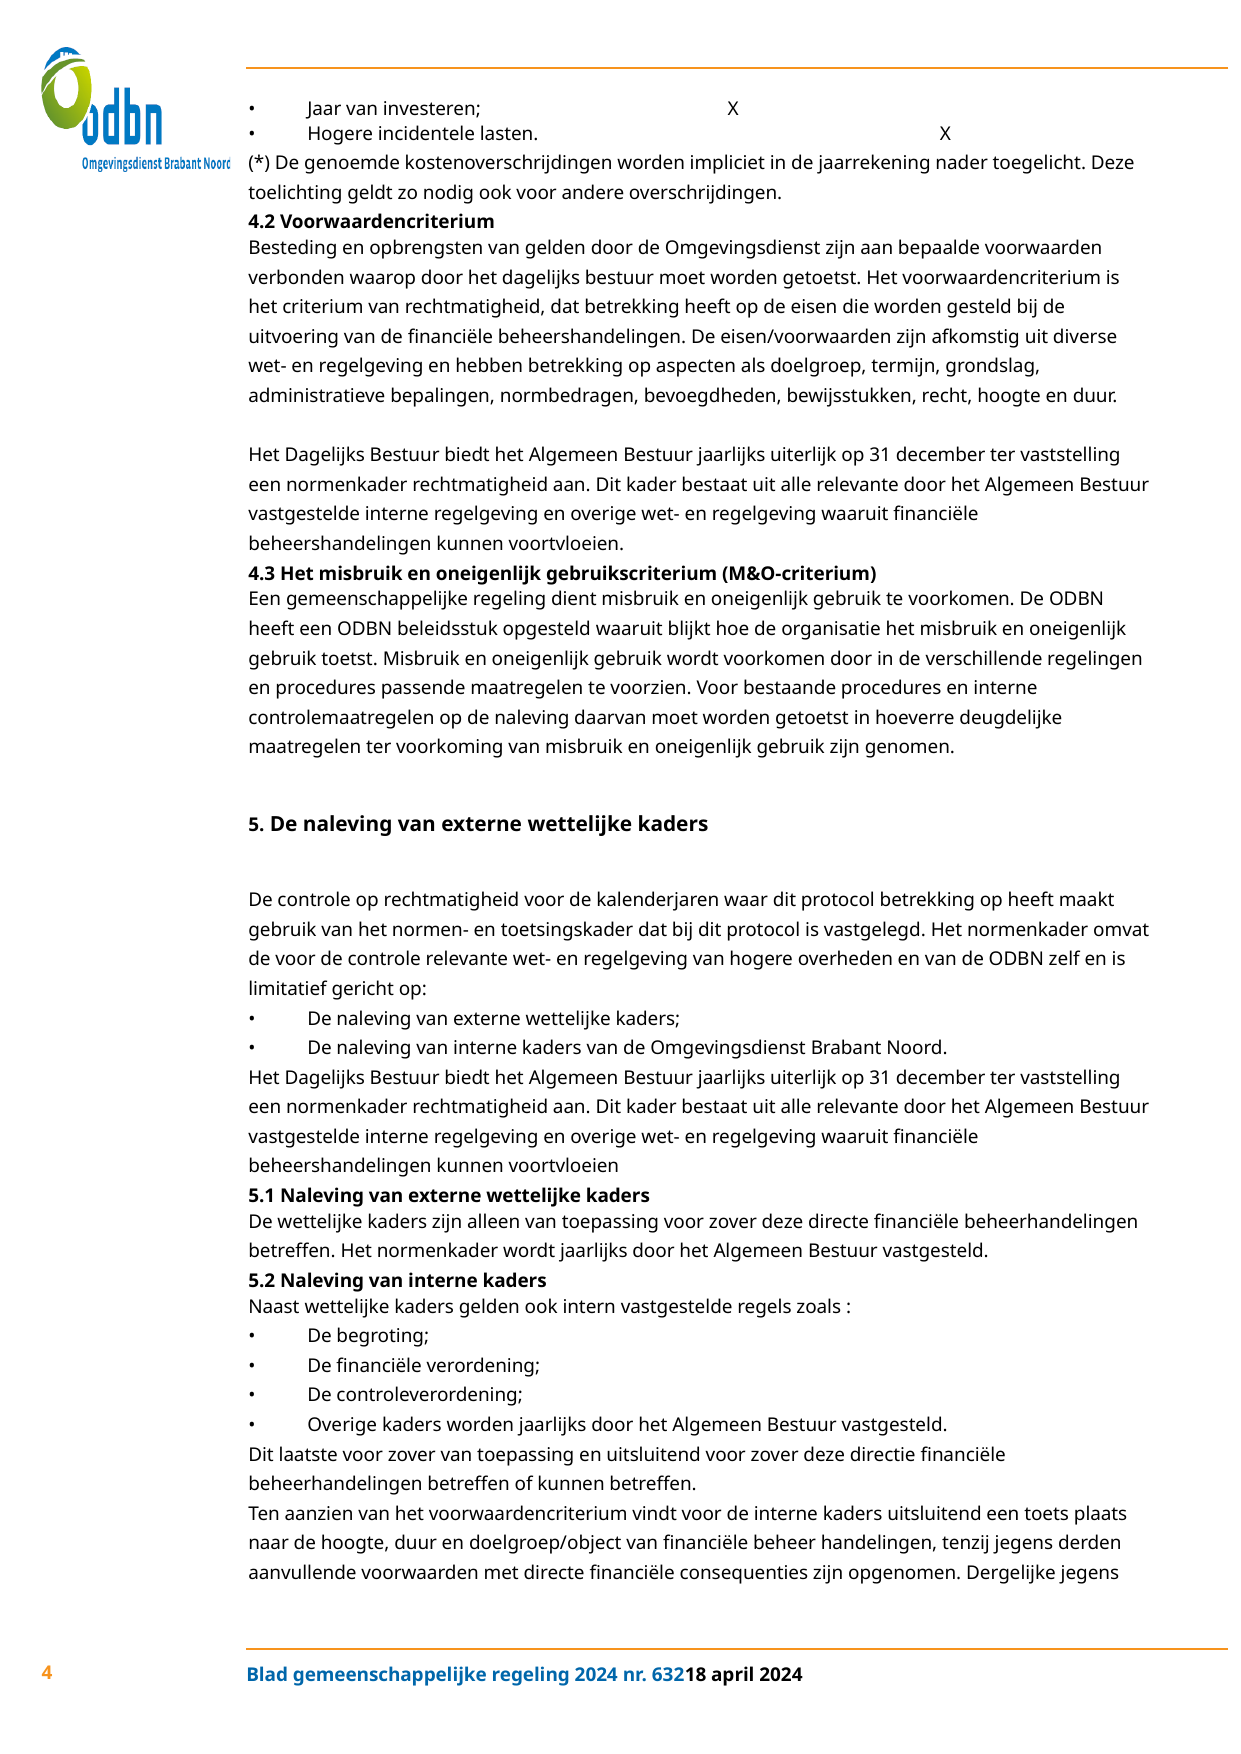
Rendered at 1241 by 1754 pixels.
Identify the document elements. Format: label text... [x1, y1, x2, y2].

list De naleving van interne kaders van de Omgevingsdienst Brabant Noord. [248, 1034, 1152, 1060]
text Dit laatste voor zover van toepassing en uitsluitend voor zover deze directie financiële beheerhandelingen betreffen of kunnen betreffen. [248, 1441, 1152, 1496]
text 4.2 Voorwaardencriterium [248, 209, 1152, 234]
table_cell X [940, 121, 1152, 146]
text Het Dagelijks Bestuur biedt het Algemeen Bestuur jaarlijks uiterlijk op 31 december ter vaststelling een normenkader rechtmatigheid aan. Dit kader bestaat uit alle relevante door het Algemeen Bestuur vastgestelde interne regelgeving en overige wet- en regelgeving waaruit financiële beheershandelingen kunnen voortvloeien [248, 1064, 1152, 1178]
text 4.3 Het misbruik en oneigenlijk gebruikscriterium (M&O-criterium) [248, 560, 1152, 586]
list De financiële verordening; [248, 1352, 1152, 1378]
table_cell Hogere incidentele lasten. [248, 121, 727, 146]
table_cell Jaar van investeren; [248, 95, 727, 121]
text 5.2 Naleving van interne kaders [248, 1267, 1152, 1293]
picture [41, 47, 231, 172]
list Overige kaders worden jaarlijks door het Algemeen Bestuur vastgesteld. [248, 1411, 1152, 1437]
list De controleverordening; [248, 1382, 1152, 1407]
text Het Dagelijks Bestuur biedt het Algemeen Bestuur jaarlijks uiterlijk op 31 december ter vaststelling een normenkader rechtmatigheid aan. Dit kader bestaat uit alle relevante door het Algemeen Bestuur vastgestelde interne regelgeving en overige wet- en regelgeving waaruit financiële beheershandelingen kunnen voortvloeien. [248, 441, 1152, 556]
text (*) De genoemde kostenoverschrijdingen worden impliciet in de jaarrekening nader toegelicht. Deze toelichting geldt zo nodig ook voor andere overschrijdingen. [248, 149, 1152, 205]
text 5. De naleving van externe wettelijke kaders [248, 809, 1152, 837]
table_cell [940, 95, 1152, 121]
list De naleving van externe wettelijke kaders; [248, 1005, 1152, 1030]
table_cell [728, 121, 939, 146]
text De wettelijke kaders zijn alleen van toepassing voor zover deze directe financiële beheerhandelingen betreffen. Het normenkader wordt jaarlijks door het Algemeen Bestuur vastgesteld. [248, 1208, 1152, 1263]
text Een gemeenschappelijke regeling dient misbruik en oneigenlijk gebruik te voorkomen. De ODBN heeft een ODBN beleidsstuk opgesteld waaruit blijkt hoe de organisatie het misbruik en oneigenlijk gebruik toetst. Misbruik en oneigenlijk gebruik wordt voorkomen door in de verschillende regelingen en procedures passende maatregelen te voorzien. Voor bestaande procedures en interne controlemaatregelen op de naleving daarvan moet worden getoetst in hoeverre deugdelijke maatregelen ter voorkoming van misbruik en oneigenlijk gebruik zijn genomen. [248, 586, 1152, 759]
text Naast wettelijke kaders gelden ook intern vastgestelde regels zoals : [248, 1293, 1152, 1318]
table_cell X [728, 95, 939, 121]
text Besteding en opbrengsten van gelden door de Omgevingsdienst zijn aan bepaalde voorwaarden verbonden waarop door het dagelijks bestuur moet worden getoetst. Het voorwaardencriterium is het criterium van rechtmatigheid, dat betrekking heeft op de eisen die worden gesteld bij de uitvoering van de financiële beheershandelingen. De eisen/voorwaarden zijn afkomstig uit diverse wet- en regelgeving en hebben betrekking op aspecten als doelgroep, termijn, grondslag, administratieve bepalingen, normbedragen, bevoegdheden, bewijsstukken, recht, hoogte en duur. [248, 234, 1152, 408]
text De controle op rechtmatigheid voor de kalenderjaren waar dit protocol betrekking op heeft maakt gebruik van het normen- en toetsingskader dat bij dit protocol is vastgelegd. Het normenkader omvat de voor de controle relevante wet- en regelgeving van hogere overheden en van de ODBN zelf en is limitatief gericht op: [248, 886, 1152, 1001]
text 5.1 Naleving van externe wettelijke kaders [248, 1182, 1152, 1208]
text Ten aanzien van het voorwaardencriterium vindt voor de interne kaders uitsluitend een toets plaats naar de hoogte, duur en doelgroep/object van financiële beheer handelingen, tenzij jegens derden aanvullende voorwaarden met directe financiële consequenties zijn opgenomen. Dergelijke jegens [248, 1500, 1152, 1585]
list De begroting; [248, 1322, 1152, 1348]
